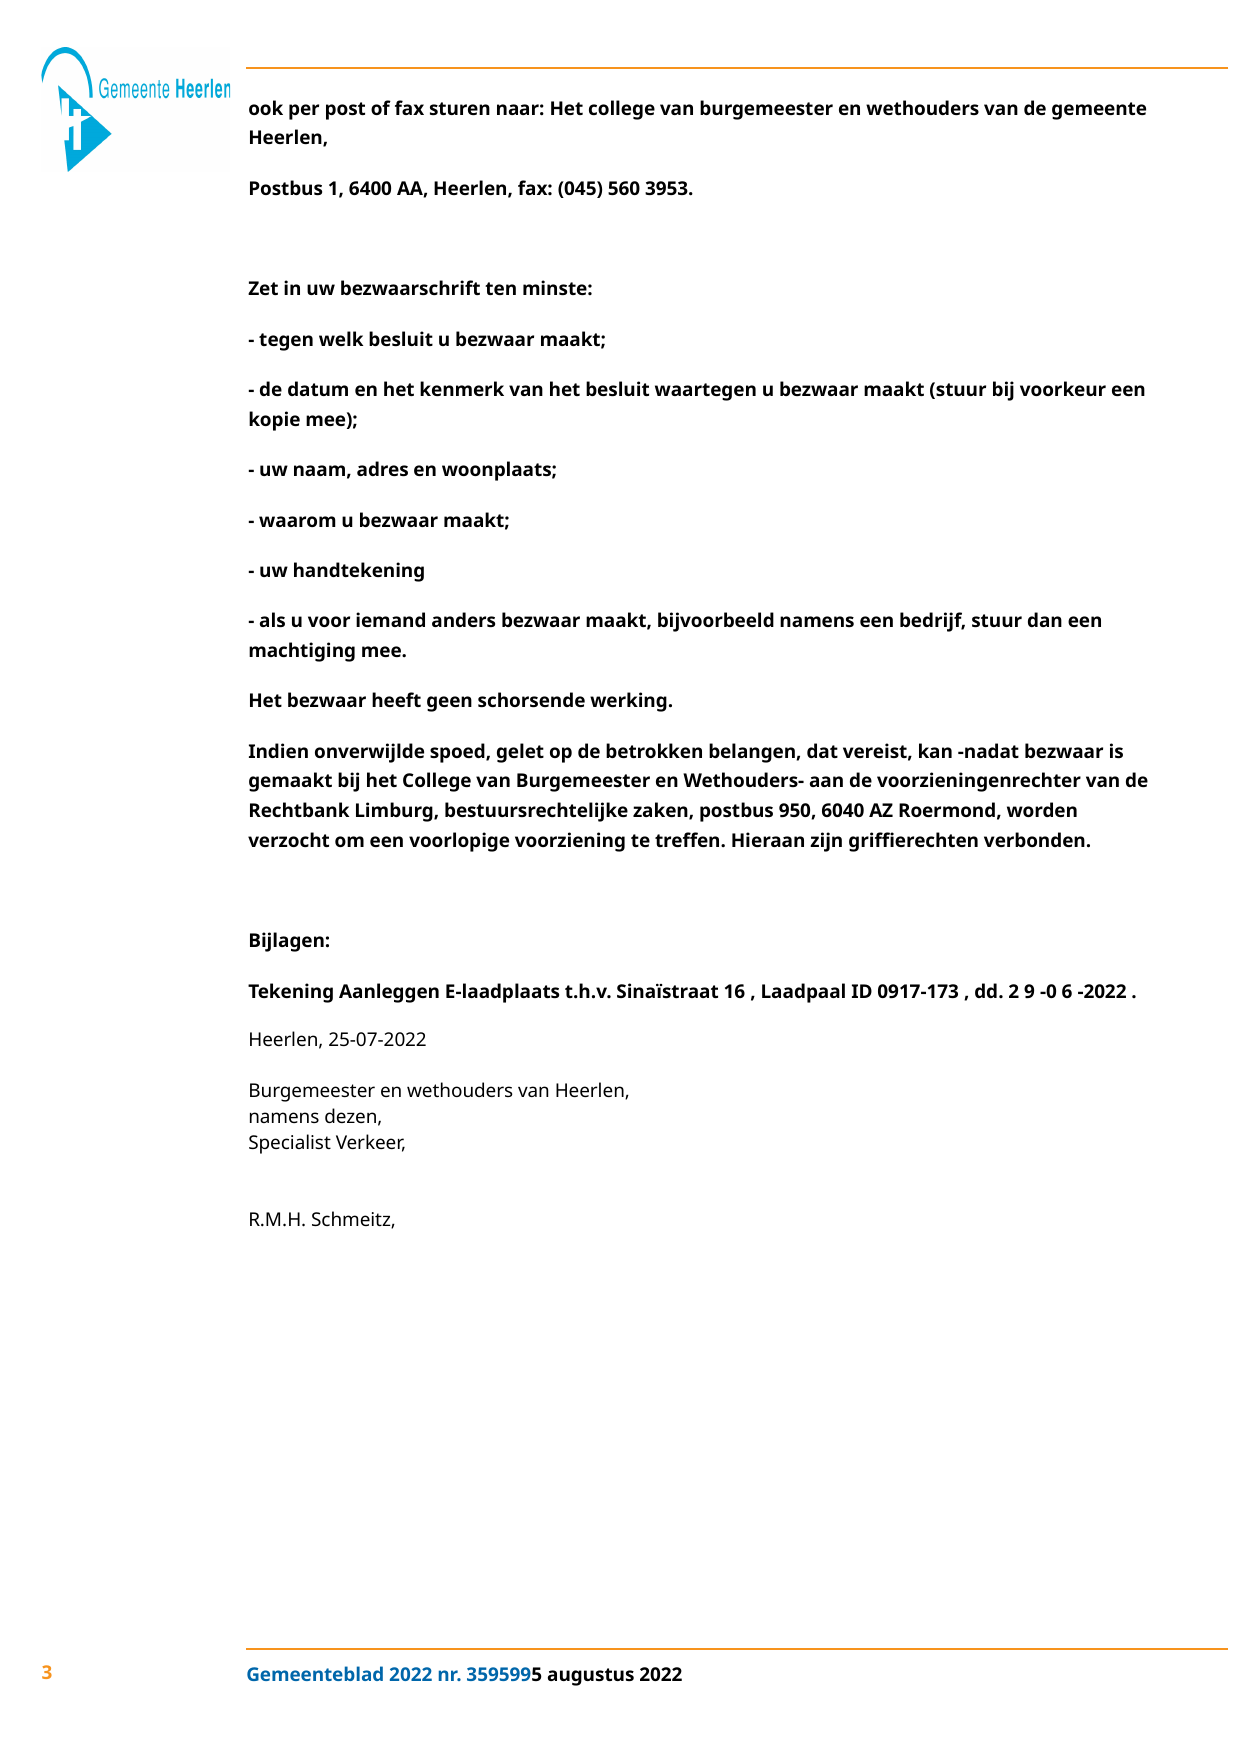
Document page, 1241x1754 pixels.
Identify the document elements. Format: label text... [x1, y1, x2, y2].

text - uw naam, adres en woonplaats; [248, 456, 1152, 482]
text namens dezen, [248, 1103, 1152, 1129]
text Zet in uw bezwaarschrift ten minste: [248, 276, 1152, 301]
text Bijlagen: [248, 928, 1152, 953]
text Indien onverwijlde spoed, gelet op de betrokken belangen, dat vereist, kan -nadat bezwaar is gemaakt bij het College van Burgemeester en Wethouders- aan de voorzieningenrechter van de Rechtbank Limburg, bestuursrechtelijke zaken, postbus 950, 6040 AZ Roermond, worden verzocht om een voorlopige voorziening te treffen. Hieraan zijn griffierechten verbonden. [248, 738, 1152, 853]
text Tekening Aanleggen E-laadplaats t.h.v. Sinaïstraat 16 , Laadpaal ID 0917-173 , dd. 2 9 -0 6 -2022 . [248, 978, 1152, 1004]
picture [41, 47, 231, 172]
text R.M.H. Schmeitz, [248, 1206, 1152, 1232]
text - als u voor iemand anders bezwaar maakt, bijvoorbeeld namens een bedrijf, stuur dan een machtiging mee. [248, 608, 1152, 663]
text - waarom u bezwaar maakt; [248, 507, 1152, 533]
text Burgemeester en wethouders van Heerlen, [248, 1077, 1152, 1103]
picture [41, 47, 59, 70]
text Postbus 1, 6400 AA, Heerlen, fax: (045) 560 3953. [248, 175, 1152, 201]
text - uw handtekening [248, 557, 1152, 583]
text ook per post of fax sturen naar: Het college van burgemeester en wethouders van de gemeente Heerlen, [248, 95, 1152, 150]
text Het bezwaar heeft geen schorsende werking. [248, 688, 1152, 713]
text Specialist Verkeer, [248, 1129, 1152, 1154]
text - de datum en het kenmerk van het besluit waartegen u bezwaar maakt (stuur bij voorkeur een kopie mee); [248, 376, 1152, 432]
text Heerlen, 25-07-2022 [248, 1026, 1152, 1052]
text - tegen welk besluit u bezwaar maakt; [248, 326, 1152, 352]
